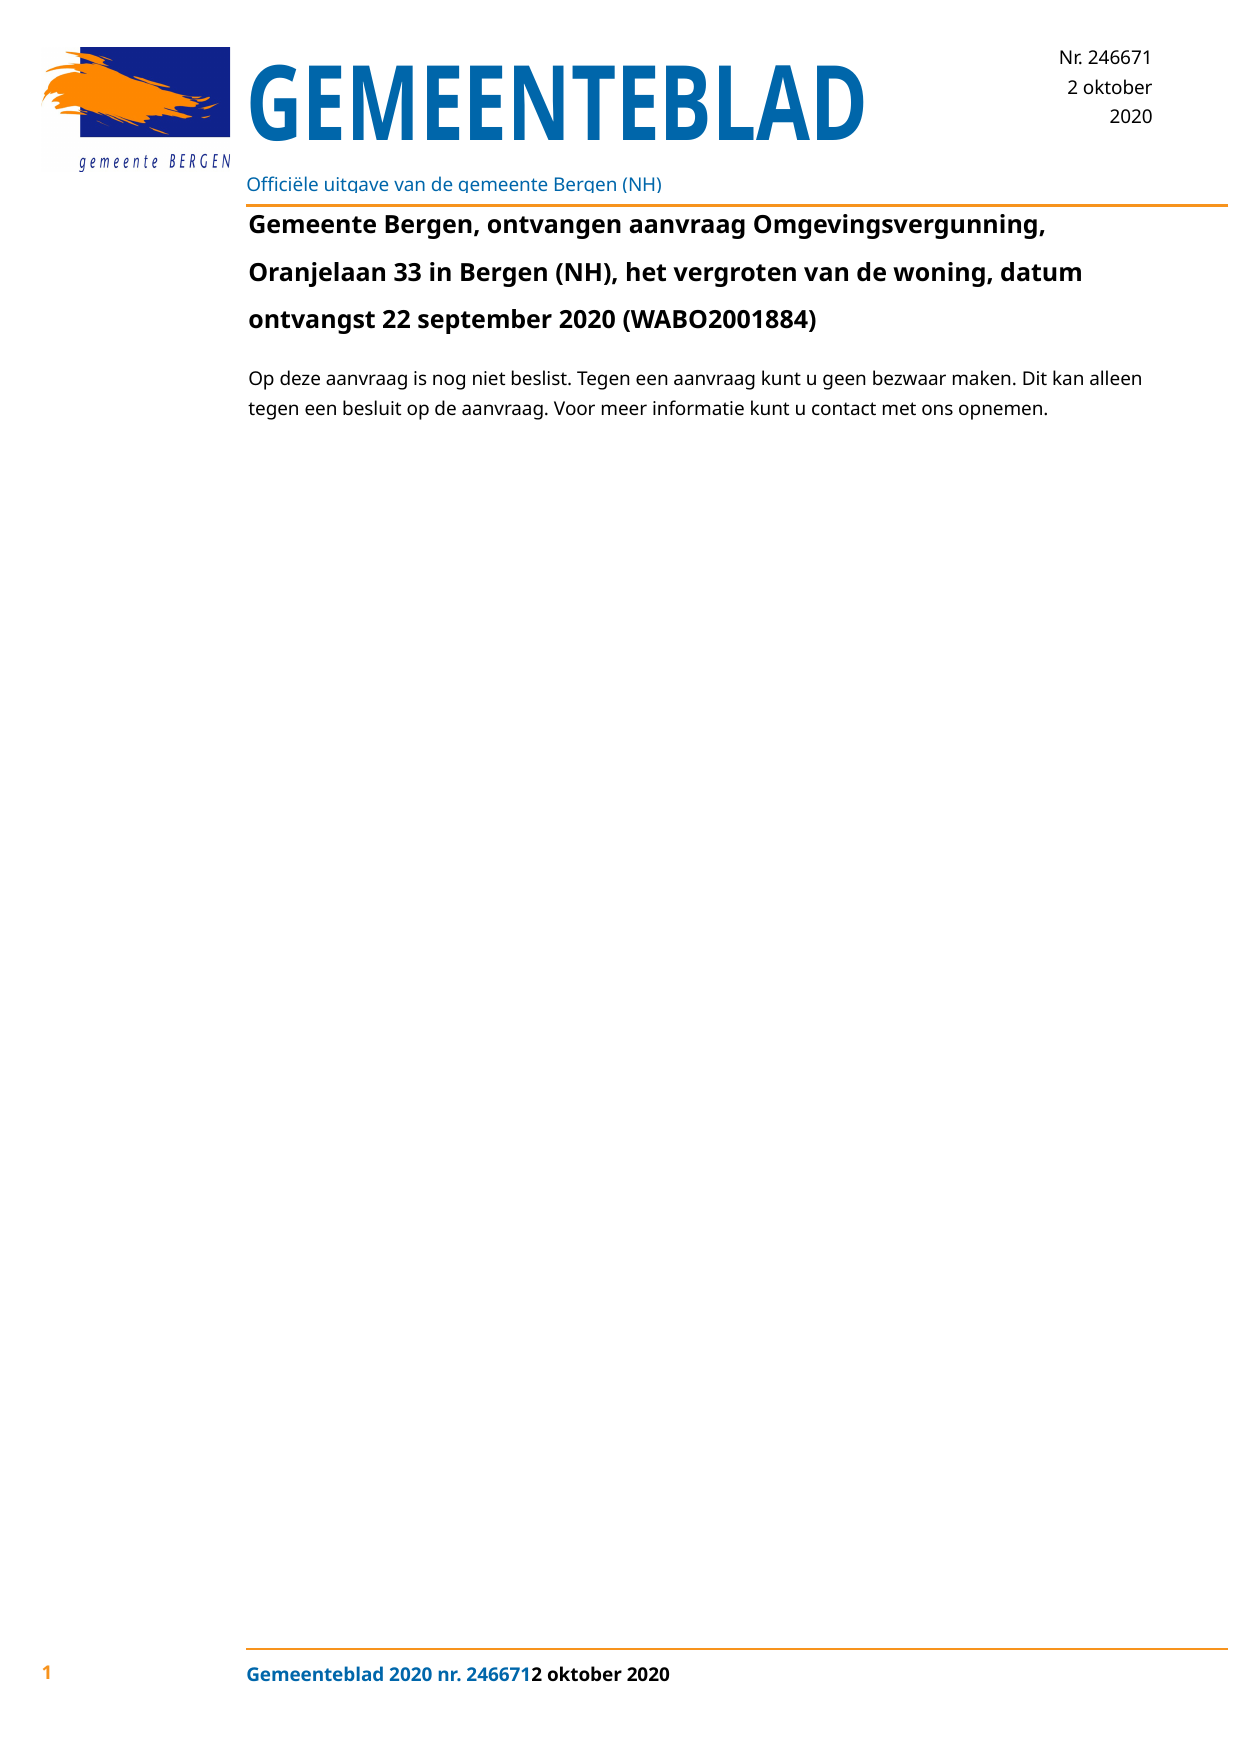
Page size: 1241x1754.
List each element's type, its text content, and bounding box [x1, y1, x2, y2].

text Op deze aanvraag is nog niet beslist. Tegen een aanvraag kunt u geen bezwaar maken. Dit kan alleen tegen een besluit op de aanvraag. Voor meer informatie kunt u contact met ons opnemen. [248, 366, 1152, 421]
picture [41, 47, 231, 172]
text Gemeente Bergen, ontvangen aanvraag Omgevingsvergunning, Oranjelaan 33 in Bergen (NH), het vergroten van de woning, datum ontvangst 22 september 2020 (WABO2001884) [248, 207, 1152, 336]
